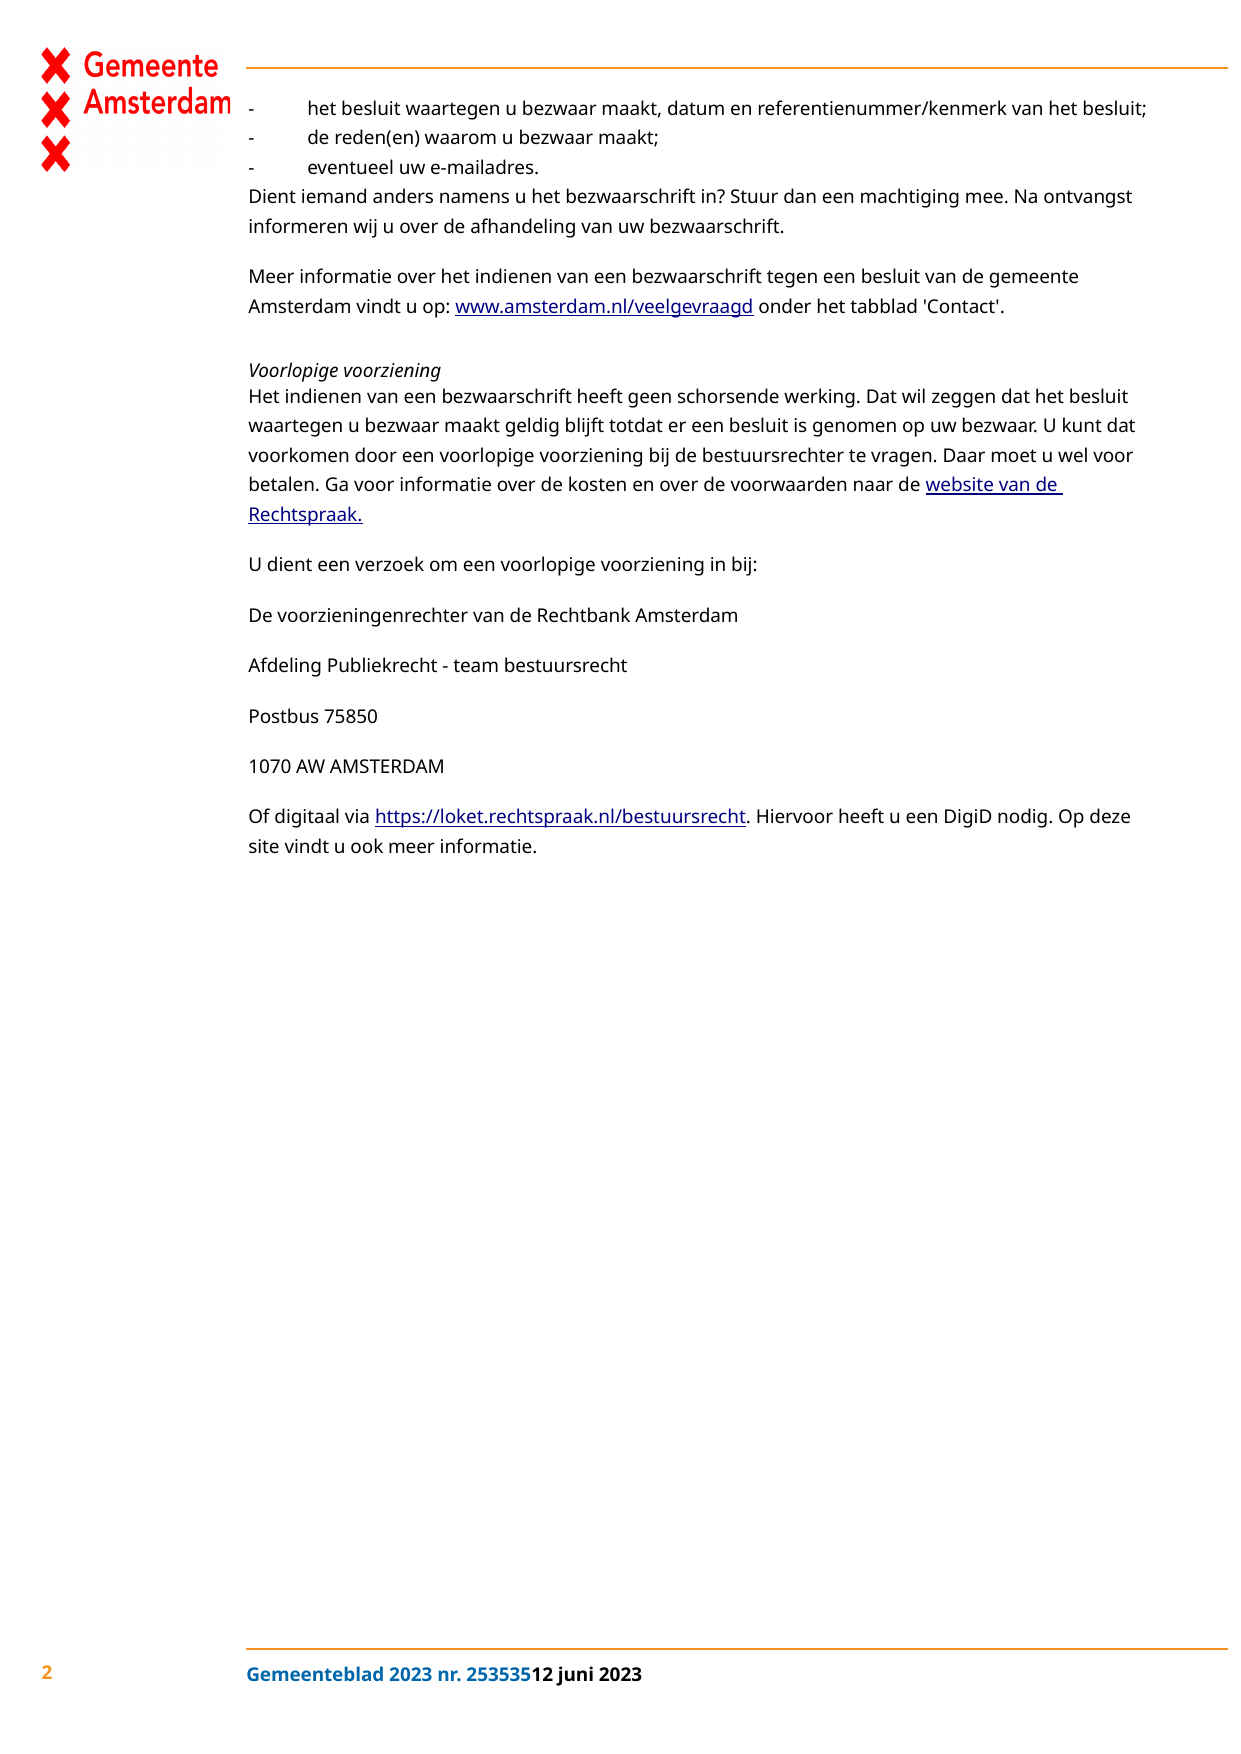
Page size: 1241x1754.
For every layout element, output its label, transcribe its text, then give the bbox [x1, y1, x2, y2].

text Postbus 75850 [248, 703, 1152, 728]
text De voorzieningenrechter van de Rechtbank Amsterdam [248, 602, 1152, 628]
list het besluit waartegen u bezwaar maakt, datum en referentienummer/kenmerk van het besluit; [248, 95, 1152, 121]
text Meer informatie over het indienen van een bezwaarschrift tegen een besluit van de gemeente Amsterdam vindt u op: www.amsterdam.nl/veelgevraagd onder het tabblad 'Contact'. [248, 263, 1152, 319]
text Het indienen van een bezwaarschrift heeft geen schorsende werking. Dat wil zeggen dat het besluit waartegen u bezwaar maakt geldig blijft totdat er een besluit is genomen op uw bezwaar. U kunt dat voorkomen door een voorlopige voorziening bij de bestuursrechter te vragen. Daar moet u wel voor betalen. Ga voor informatie over de kosten en over de voorwaarden naar de website van de Rechtspraak. [248, 383, 1152, 527]
picture [41, 47, 231, 172]
text U dient een verzoek om een voorlopige voorziening in bij: [248, 552, 1152, 577]
text Dient iemand anders namens u het bezwaarschrift in? Stuur dan een machtiging mee. Na ontvangst informeren wij u over de afhandeling van uw bezwaarschrift. [248, 183, 1152, 239]
text Voorlopige voorziening [248, 357, 1152, 383]
list eventueel uw e-mailadres. [248, 154, 1152, 180]
text Of digitaal via https://loket.rechtspraak.nl/bestuursrecht. Hiervoor heeft u een DigiD nodig. Op deze site vindt u ook meer informatie. [248, 804, 1152, 859]
text 1070 AW AMSTERDAM [248, 753, 1152, 779]
text Afdeling Publiekrecht - team bestuursrecht [248, 652, 1152, 678]
list de reden(en) waarom u bezwaar maakt; [248, 124, 1152, 150]
